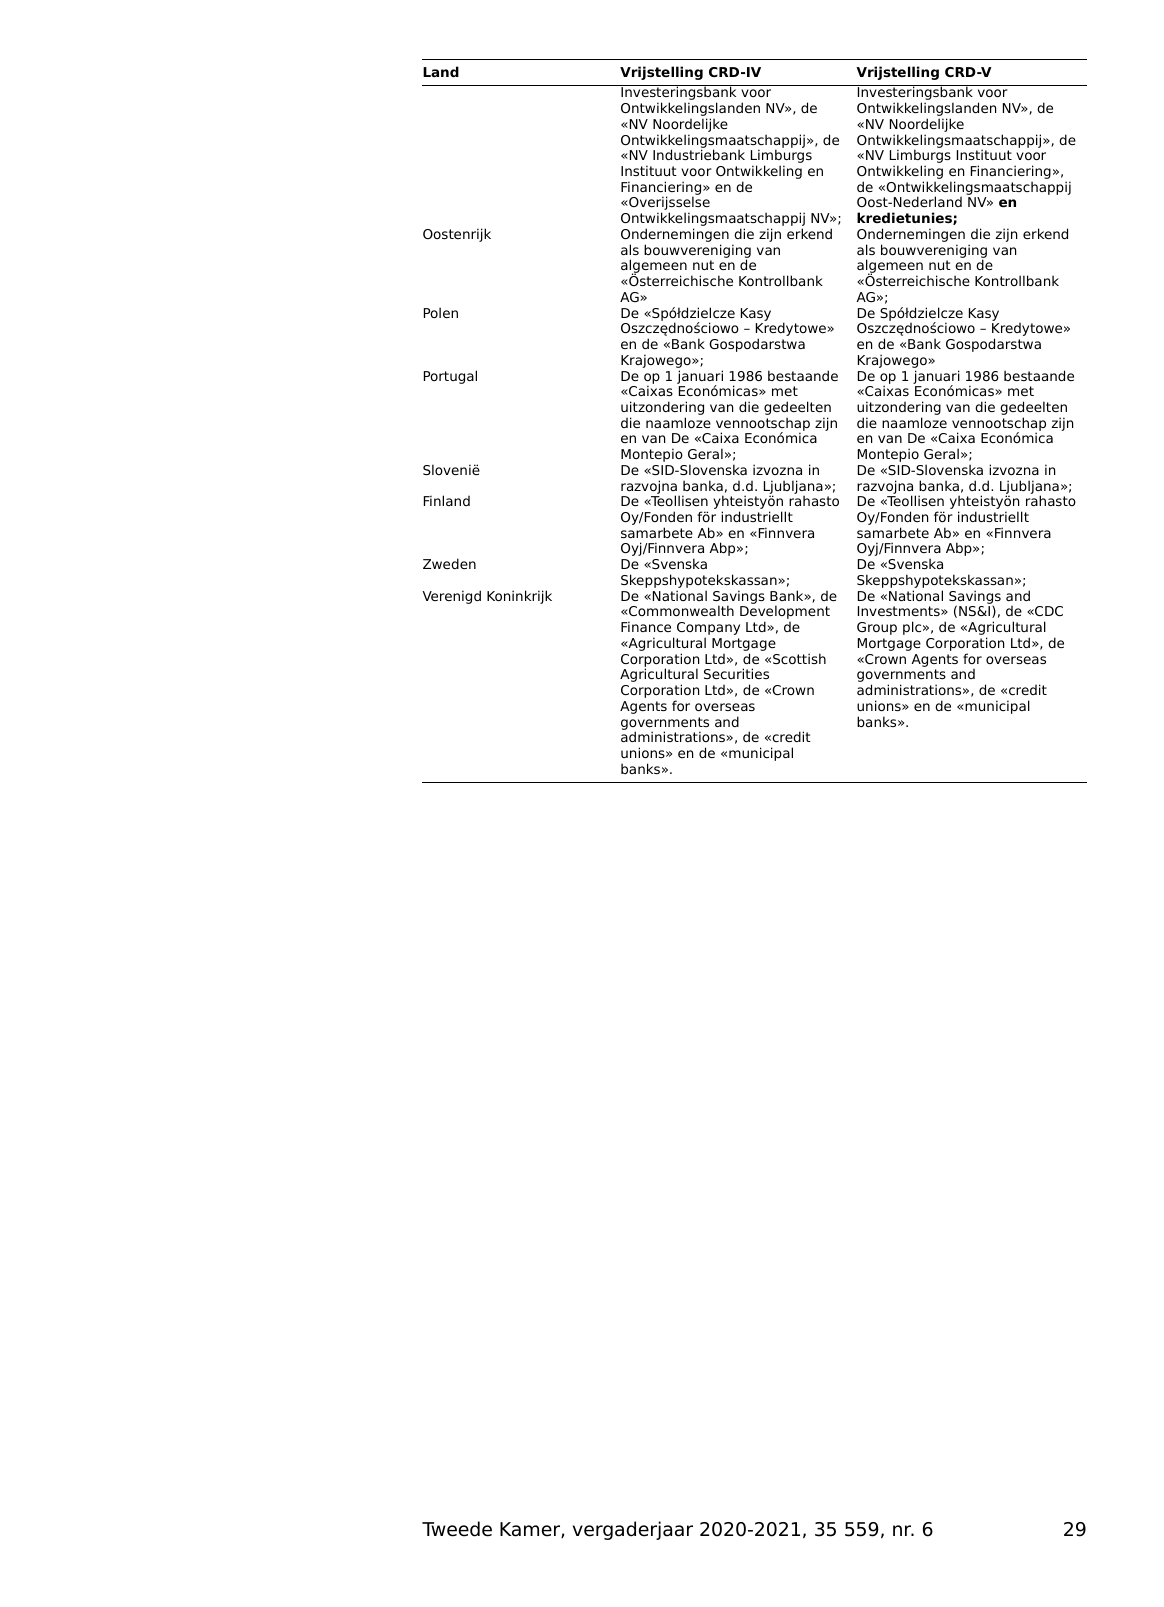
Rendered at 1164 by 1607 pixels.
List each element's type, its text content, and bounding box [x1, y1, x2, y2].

table_cell De «National Savings Bank», de «Commonwealth Development Finance Company Ltd», de «Agricultural Mortgage Corporation Ltd», de «Scottish Agricultural Securities Corporation Ltd», de «Crown Agents for overseas governments and administrations», de «credit unions» en de «municipal banks». [614, 589, 850, 782]
table_cell De «National Savings and Investments» (NS&I), de «CDC Group plc», de «Agricultural Mortgage Corporation Ltd», de «Crown Agents for overseas governments and administrations», de «credit unions» en de «municipal banks». [850, 589, 1087, 782]
table_header Vrijstelling CRD-V [850, 60, 1087, 85]
table_cell Slovenië [422, 463, 614, 494]
table_header Land [422, 60, 614, 85]
table_cell Portugal [422, 368, 614, 463]
table_cell De «Teollisen yhteistyön rahasto Oy/Fonden för industriellt samarbete Ab» en «Finnvera Oyj/Finnvera Abp»; [850, 494, 1087, 557]
table_cell De «Svenska Skeppshypotekskassan»; [614, 557, 850, 588]
table_cell Investeringsbank voor Ontwikkelingslanden NV», de «NV Noordelijke Ontwikkelingsmaatschappij», de «NV Limburgs Instituut voor Ontwikkeling en Financiering», de «Ontwikkelingsmaatschappij Oost-Nederland NV» en kredietunies; [850, 86, 1087, 227]
table_cell De «Spółdzielcze Kasy Oszczędnościowo – Kredytowe» en de «Bank Gospodarstwa Krajowego»; [614, 305, 850, 368]
table_cell [422, 86, 614, 227]
table_cell De «Teollisen yhteistyön rahasto Oy/Fonden för industriellt samarbete Ab» en «Finnvera Oyj/Finnvera Abp»; [614, 494, 850, 557]
table_cell Zweden [422, 557, 614, 588]
table_cell Verenigd Koninkrijk [422, 589, 614, 782]
table_cell Polen [422, 305, 614, 368]
table_cell De op 1 januari 1986 bestaande «Caixas Económicas» met uitzondering van die gedeelten die naamloze vennootschap zijn en van De «Caixa Económica Montepio Geral»; [850, 368, 1087, 463]
table_cell De Spółdzielcze Kasy Oszczędnościowo – Kredytowe» en de «Bank Gospodarstwa Krajowego» [850, 305, 1087, 368]
table_cell Oostenrijk [422, 227, 614, 305]
table_cell De «SID-Slovenska izvozna in razvojna banka, d.d. Ljubljana»; [614, 463, 850, 494]
table_cell Investeringsbank voor Ontwikkelingslanden NV», de «NV Noordelijke Ontwikkelingsmaatschappij», de «NV Industriebank Limburgs Instituut voor Ontwikkeling en Financiering» en de «Overijsselse Ontwikkelingsmaatschappij NV»; [614, 86, 850, 227]
table_header Vrijstelling CRD-IV [614, 60, 850, 85]
table_cell Finland [422, 494, 614, 557]
table_cell De «Svenska Skeppshypotekskassan»; [850, 557, 1087, 588]
table_cell De «SID-Slovenska izvozna in razvojna banka, d.d. Ljubljana»; [850, 463, 1087, 494]
table_cell Ondernemingen die zijn erkend als bouwvereniging van algemeen nut en de «Österreichische Kontrollbank AG»; [850, 227, 1087, 305]
table_cell De op 1 januari 1986 bestaande «Caixas Económicas» met uitzondering van die gedeelten die naamloze vennootschap zijn en van De «Caixa Económica Montepio Geral»; [614, 368, 850, 463]
table_cell Ondernemingen die zijn erkend als bouwvereniging van algemeen nut en de «Österreichische Kontrollbank AG» [614, 227, 850, 305]
